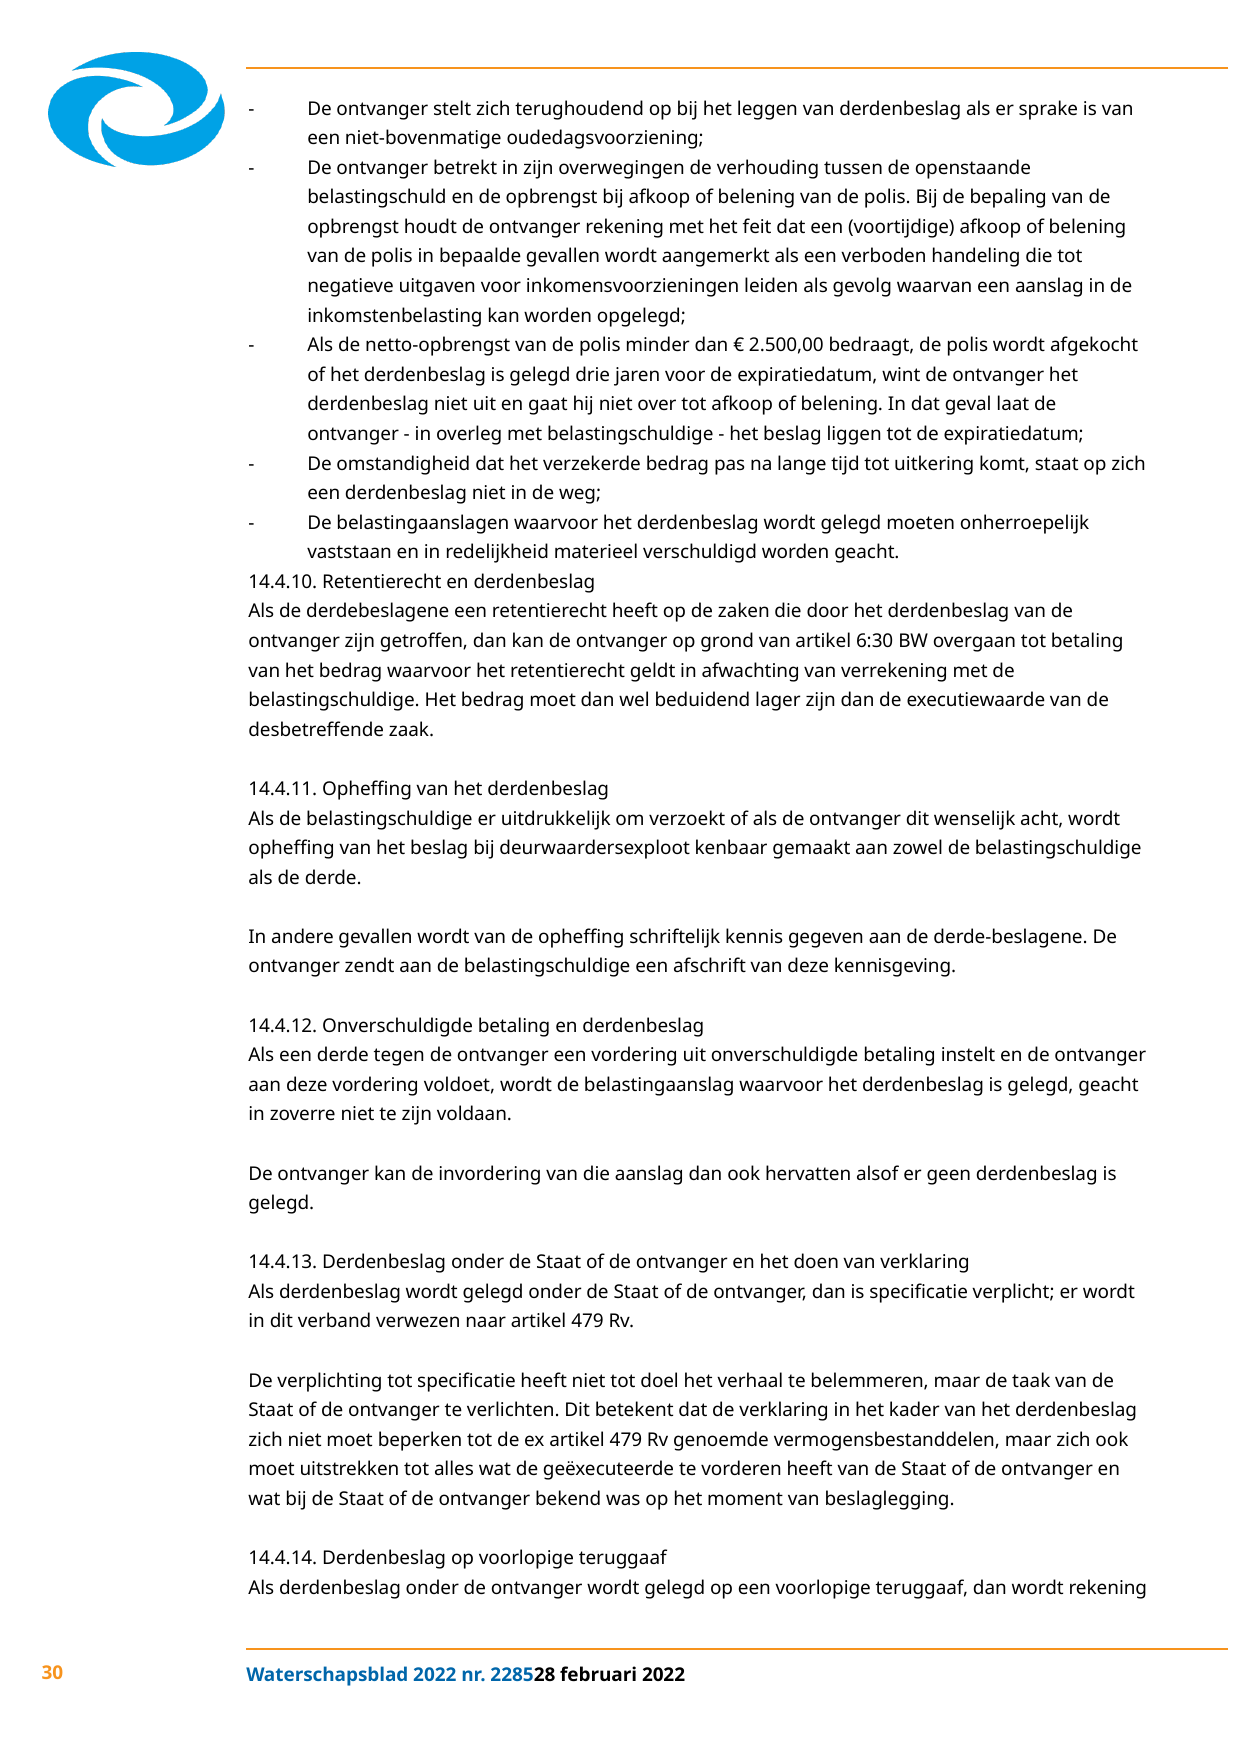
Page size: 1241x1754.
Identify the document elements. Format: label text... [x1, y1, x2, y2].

text Als een derde tegen de ontvanger een vordering uit onverschuldigde betaling instelt en de ontvanger aan deze vordering voldoet, wordt de belastingaanslag waarvoor het derdenbeslag is gelegd, geacht in zoverre niet te zijn voldaan. [248, 1041, 1152, 1126]
list De belastingaanslagen waarvoor het derdenbeslag wordt gelegd moeten onherroepelijk vaststaan en in redelijkheid materieel verschuldigd worden geacht. [248, 509, 1152, 564]
text 14.4.12. Onverschuldigde betaling en derdenbeslag [248, 1012, 1152, 1038]
text Als derdenbeslag onder de ontvanger wordt gelegd op een voorlopige teruggaaf, dan wordt rekening [248, 1574, 1152, 1600]
list Als de netto-opbrengst van de polis minder dan € 2.500,00 bedraagt, de polis wordt afgekocht of het derdenbeslag is gelegd drie jaren voor de expiratiedatum, wint de ontvanger het derdenbeslag niet uit en gaat hij niet over tot afkoop of belening. In dat geval laat de ontvanger - in overleg met belastingschuldige - het beslag liggen tot de expiratiedatum; [248, 331, 1152, 446]
text Als de belastingschuldige er uitdrukkelijk om verzoekt of als de ontvanger dit wenselijk acht, wordt opheffing van het beslag bij deurwaardersexploot kenbaar gemaakt aan zowel de belastingschuldige als de derde. [248, 805, 1152, 890]
text 14.4.10. Retentierecht en derdenbeslag [248, 568, 1152, 594]
text Als de derdebeslagene een retentierecht heeft op de zaken die door het derdenbeslag van de ontvanger zijn getroffen, dan kan de ontvanger op grond van artikel 6:30 BW overgaan tot betaling van het bedrag waarvoor het retentierecht geldt in afwachting van verrekening met de belastingschuldige. Het bedrag moet dan wel beduidend lager zijn dan de executiewaarde van de desbetreffende zaak. [248, 598, 1152, 742]
text In andere gevallen wordt van de opheffing schriftelijk kennis gegeven aan de derde-beslagene. De ontvanger zendt aan de belastingschuldige een afschrift van deze kennisgeving. [248, 923, 1152, 978]
list De ontvanger stelt zich terughoudend op bij het leggen van derdenbeslag als er sprake is van een niet-bovenmatige oudedagsvoorziening; [248, 95, 1152, 150]
list De ontvanger betrekt in zijn overwegingen de verhouding tussen de openstaande belastingschuld en de opbrengst bij afkoop of belening van de polis. Bij de bepaling van de opbrengst houdt de ontvanger rekening met het feit dat een (voortijdige) afkoop of belening van de polis in bepaalde gevallen wordt aangemerkt als een verboden handeling die tot negatieve uitgaven voor inkomensvoorzieningen leiden als gevolg waarvan een aanslag in de inkomstenbelasting kan worden opgelegd; [248, 154, 1152, 328]
text De ontvanger kan de invordering van die aanslag dan ook hervatten alsof er geen derdenbeslag is gelegd. [248, 1160, 1152, 1215]
list De omstandigheid dat het verzekerde bedrag pas na lange tijd tot uitkering komt, staat op zich een derdenbeslag niet in de weg; [248, 450, 1152, 505]
text De verplichting tot specificatie heeft niet tot doel het verhaal te belemmeren, maar de taak van de Staat of de ontvanger te verlichten. Dit betekent dat de verklaring in het kader van het derdenbeslag zich niet moet beperken tot de ex artikel 479 Rv genoemde vermogensbestanddelen, maar zich ook moet uitstrekken tot alles wat de geëxecuteerde te vorderen heeft van de Staat of de ontvanger en wat bij de Staat of de ontvanger bekend was op het moment van beslaglegging. [248, 1367, 1152, 1511]
text 14.4.14. Derdenbeslag op voorlopige teruggaaf [248, 1544, 1152, 1570]
text 14.4.13. Derdenbeslag onder de Staat of de ontvanger en het doen van verklaring [248, 1248, 1152, 1274]
text Als derdenbeslag wordt gelegd onder de Staat of de ontvanger, dan is specificatie verplicht; er wordt in dit verband verwezen naar artikel 479 Rv. [248, 1278, 1152, 1333]
picture [41, 47, 231, 172]
text 14.4.11. Opheffing van het derdenbeslag [248, 775, 1152, 801]
